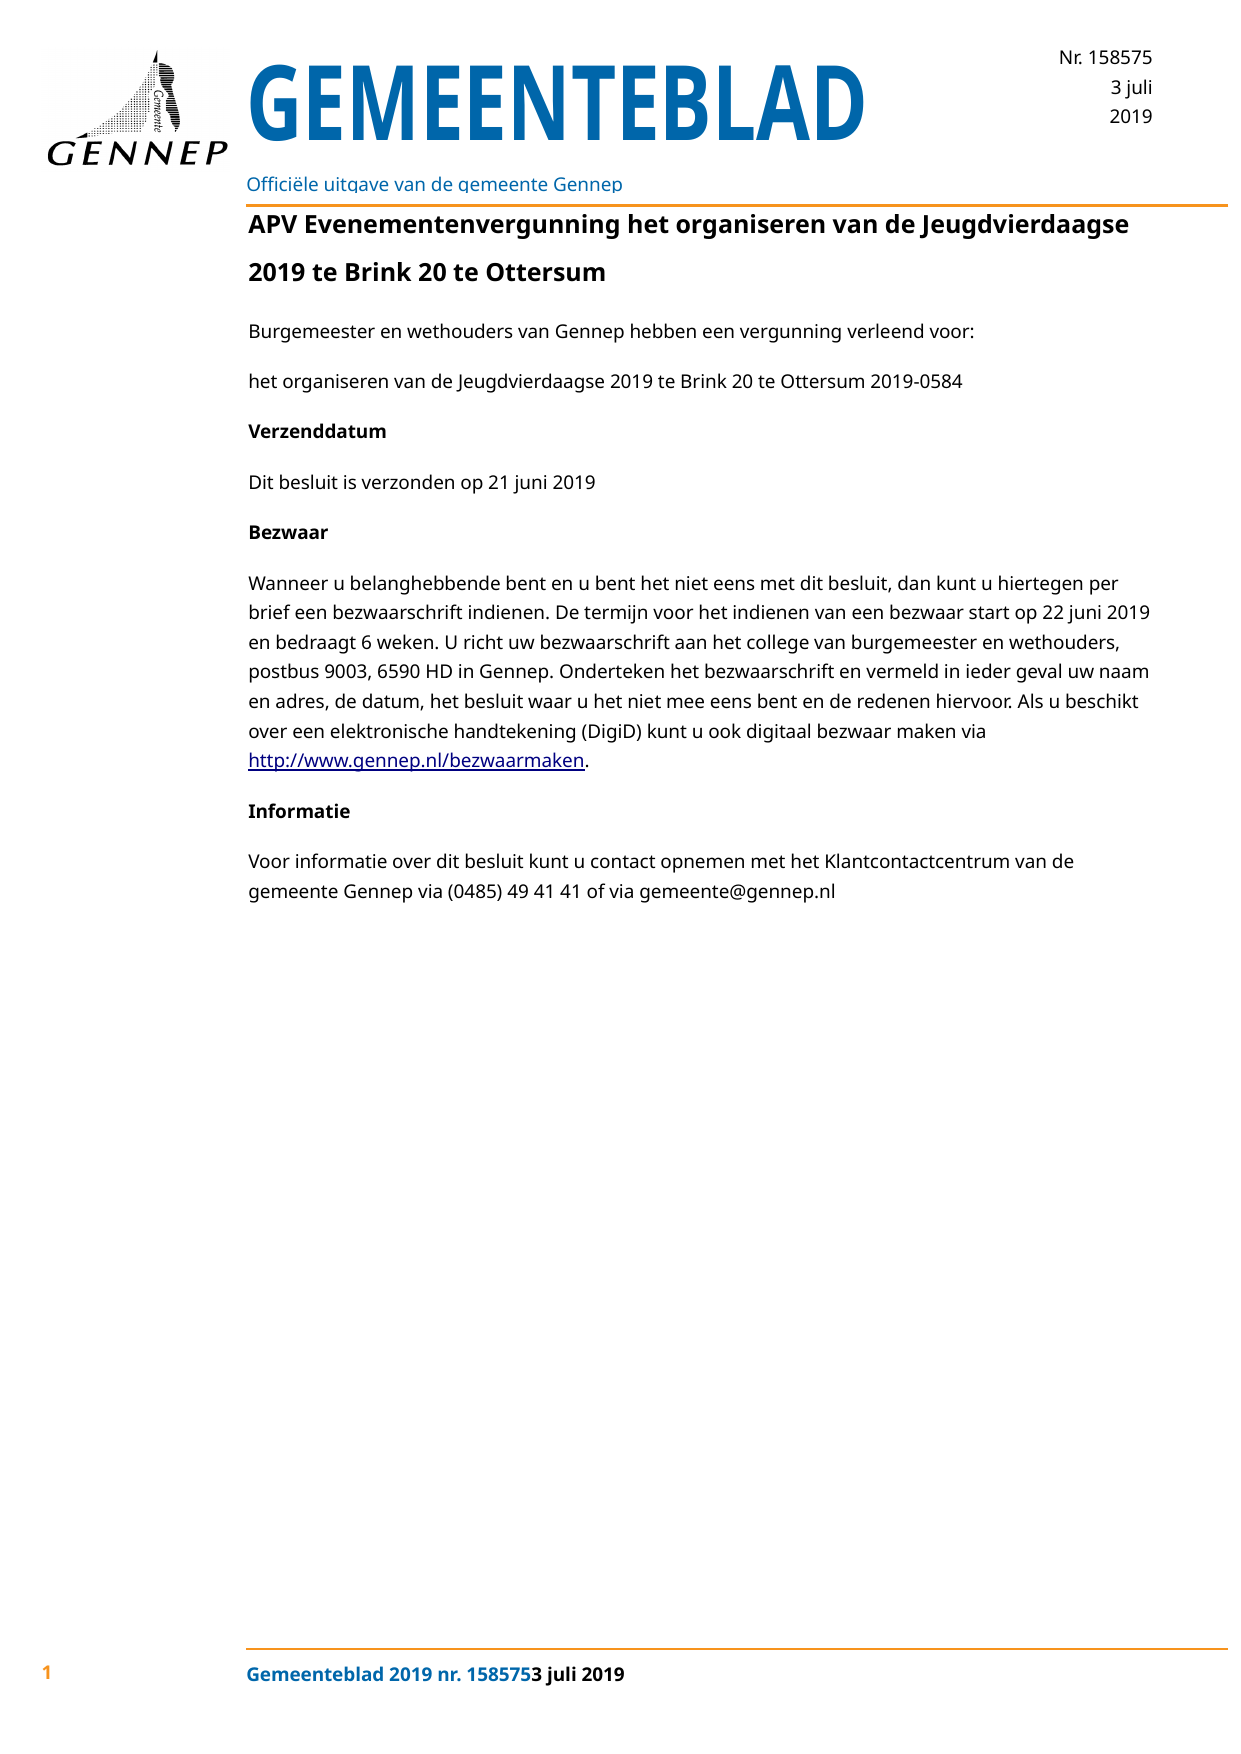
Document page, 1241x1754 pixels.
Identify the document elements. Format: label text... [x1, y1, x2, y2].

picture [41, 47, 231, 172]
text APV Evenementenvergunning het organiseren van de Jeugdvierdaagse 2019 te Brink 20 te Ottersum [248, 207, 1152, 288]
text Bezwaar [248, 519, 1152, 545]
text Burgemeester en wethouders van Gennep hebben een vergunning verleend voor: [248, 318, 1152, 344]
text Verzenddatum [248, 419, 1152, 444]
text het organiseren van de Jeugdvierdaagse 2019 te Brink 20 te Ottersum 2019-0584 [248, 368, 1152, 394]
text Wanneer u belanghebbende bent en u bent het niet eens met dit besluit, dan kunt u hiertegen per brief een bezwaarschrift indienen. De termijn voor het indienen van een bezwaar start op 22 juni 2019 en bedraagt 6 weken. U richt uw bezwaarschrift aan het college van burgemeester en wethouders, postbus 9003, 6590 HD in Gennep. Onderteken het bezwaarschrift en vermeld in ieder geval uw naam en adres, de datum, het besluit waar u het niet mee eens bent en de redenen hiervoor. Als u beschikt over een elektronische handtekening (DigiD) kunt u ook digitaal bezwaar maken via http://www.gennep.nl/bezwaarmaken. [248, 570, 1152, 773]
text Dit besluit is verzonden op 21 juni 2019 [248, 469, 1152, 495]
text Voor informatie over dit besluit kunt u contact opnemen met het Klantcontactcentrum van de gemeente Gennep via (0485) 49 41 41 of via gemeente@gennep.nl [248, 848, 1152, 904]
text Informatie [248, 798, 1152, 824]
